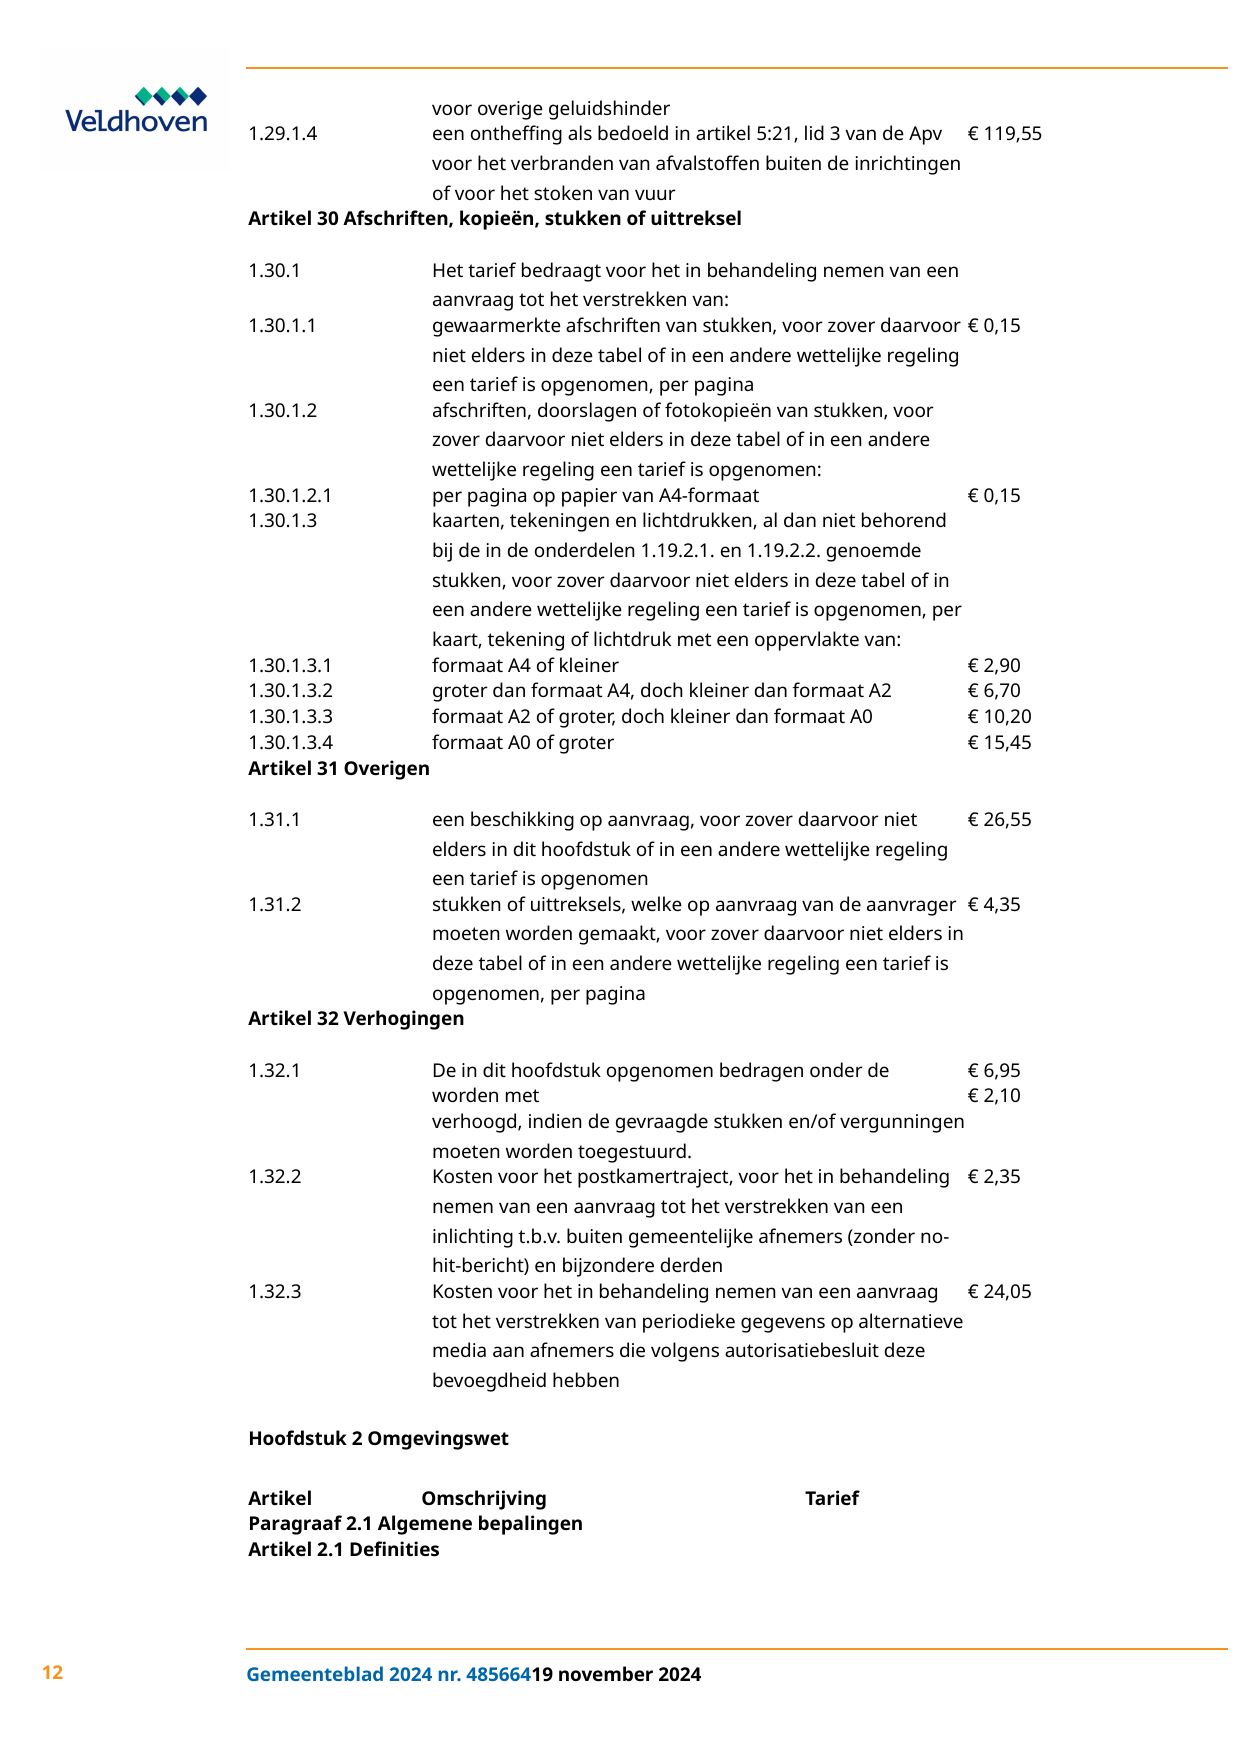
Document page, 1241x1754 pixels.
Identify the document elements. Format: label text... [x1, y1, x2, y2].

table_cell [432, 1031, 968, 1057]
table_cell [968, 1109, 1152, 1164]
table_cell € 24,05 [968, 1278, 1152, 1393]
table_cell € 6,95 [968, 1057, 1152, 1083]
table_cell worden met [432, 1083, 968, 1108]
table_cell 1.30.1.1 [248, 312, 432, 397]
picture [41, 47, 231, 172]
table_cell Kosten voor het in behandeling nemen van een aanvraag tot het verstrekken van periodieke gegevens op alternatieve media aan afnemers die volgens autorisatiebesluit deze bevoegdheid hebben [432, 1278, 968, 1393]
table_cell [805, 1562, 978, 1588]
table_cell [968, 95, 1152, 121]
table_cell [248, 1109, 432, 1164]
table_header [979, 1485, 1152, 1511]
text Hoofdstuk 2 Omgevingswet [248, 1426, 1152, 1451]
table_cell groter dan formaat A4, doch kleiner dan formaat A2 [432, 678, 968, 703]
table_cell € 4,35 [968, 891, 1152, 1006]
table_cell 1.30.1.3.1 [248, 652, 432, 677]
table_cell Kosten voor het postkamertraject, voor het in behandeling nemen van een aanvraag tot het verstrekken van een inlichting t.b.v. buiten gemeentelijke afnemers (zonder no-hit-bericht) en bijzondere derden [432, 1164, 968, 1278]
table_cell een ontheffing als bedoeld in artikel 5:21, lid 3 van de Apv voor het verbranden van afvalstoffen buiten de inrichtingen of voor het stoken van vuur [432, 121, 968, 205]
table_cell [248, 1031, 432, 1057]
table_cell € 0,15 [968, 482, 1152, 508]
table_cell 1.30.1.2 [248, 397, 432, 482]
table_cell 1.32.3 [248, 1278, 432, 1393]
table_cell [968, 257, 1152, 312]
table_cell [979, 1562, 1152, 1588]
table_cell 1.32.2 [248, 1164, 432, 1278]
table_cell [248, 95, 432, 121]
table_cell een beschikking op aanvraag, voor zover daarvoor niet elders in dit hoofdstuk of in een andere wettelijke regeling een tarief is opgenomen [432, 806, 968, 891]
table_header Artikel [248, 1485, 421, 1511]
table_cell [968, 508, 1152, 652]
table_cell 1.30.1.3.4 [248, 729, 432, 755]
table_cell formaat A4 of kleiner [432, 652, 968, 677]
table_cell stukken of uittreksels, welke op aanvraag van de aanvrager moeten worden gemaakt, voor zover daarvoor niet elders in deze tabel of in een andere wettelijke regeling een tarief is opgenomen, per pagina [432, 891, 968, 1006]
table_cell € 2,90 [968, 652, 1152, 677]
table_cell € 2,35 [968, 1164, 1152, 1278]
table_cell Artikel 31 Overigen [248, 755, 1152, 780]
table_cell formaat A0 of groter [432, 729, 968, 755]
table_cell [421, 1562, 805, 1588]
table_cell 1.30.1 [248, 257, 432, 312]
table_cell [248, 1562, 421, 1588]
table_cell € 26,55 [968, 806, 1152, 891]
table_cell [968, 231, 1152, 257]
table_cell 1.31.1 [248, 806, 432, 891]
table_cell gewaarmerkte afschriften van stukken, voor zover daarvoor niet elders in deze tabel of in een andere wettelijke regeling een tarief is opgenomen, per pagina [432, 312, 968, 397]
table_cell [432, 780, 968, 806]
table_cell voor overige geluidshinder [432, 95, 968, 121]
table_cell per pagina op papier van A4-formaat [432, 482, 968, 508]
table_cell € 6,70 [968, 678, 1152, 703]
table_cell [248, 231, 432, 257]
table_header Omschrijving [421, 1485, 805, 1511]
table_cell [248, 780, 432, 806]
table_cell afschriften, doorslagen of fotokopieën van stukken, voor zover daarvoor niet elders in deze tabel of in een andere wettelijke regeling een tarief is opgenomen: [432, 397, 968, 482]
table_cell 1.31.2 [248, 891, 432, 1006]
table_cell Het tarief bedraagt voor het in behandeling nemen van een aanvraag tot het verstrekken van: [432, 257, 968, 312]
table_cell 1.32.1 [248, 1057, 432, 1083]
table_cell 1.30.1.3.3 [248, 703, 432, 729]
table_cell 1.30.1.3.2 [248, 678, 432, 703]
table_cell 1.30.1.3 [248, 508, 432, 652]
table_cell € 2,10 [968, 1083, 1152, 1108]
table_cell formaat A2 of groter, doch kleiner dan formaat A0 [432, 703, 968, 729]
table_cell € 15,45 [968, 729, 1152, 755]
table_cell Artikel 30 Afschriften, kopieën, stukken of uittreksel [248, 205, 1152, 231]
table_cell 1.30.1.2.1 [248, 482, 432, 508]
table_cell Paragraaf 2.1 Algemene bepalingen [248, 1511, 1152, 1536]
table_cell verhoogd, indien de gevraagde stukken en/of vergunningen moeten worden toegestuurd. [432, 1109, 968, 1164]
table_cell Artikel 32 Verhogingen [248, 1006, 1152, 1031]
table_cell Artikel 2.1 Definities [248, 1536, 978, 1562]
table_cell [968, 1031, 1152, 1057]
table_cell [968, 397, 1152, 482]
table_header Tarief [805, 1485, 978, 1511]
table_cell [432, 231, 968, 257]
table_cell [968, 780, 1152, 806]
table_cell € 10,20 [968, 703, 1152, 729]
table_cell [248, 1083, 432, 1108]
table_cell De in dit hoofdstuk opgenomen bedragen onder de [432, 1057, 968, 1083]
table_cell 1.29.1.4 [248, 121, 432, 205]
table_cell € 0,15 [968, 312, 1152, 397]
table_cell kaarten, tekeningen en lichtdrukken, al dan niet behorend bij de in de onderdelen 1.19.2.1. en 1.19.2.2. genoemde stukken, voor zover daarvoor niet elders in deze tabel of in een andere wettelijke regeling een tarief is opgenomen, per kaart, tekening of lichtdruk met een oppervlakte van: [432, 508, 968, 652]
table_cell € 119,55 [968, 121, 1152, 205]
